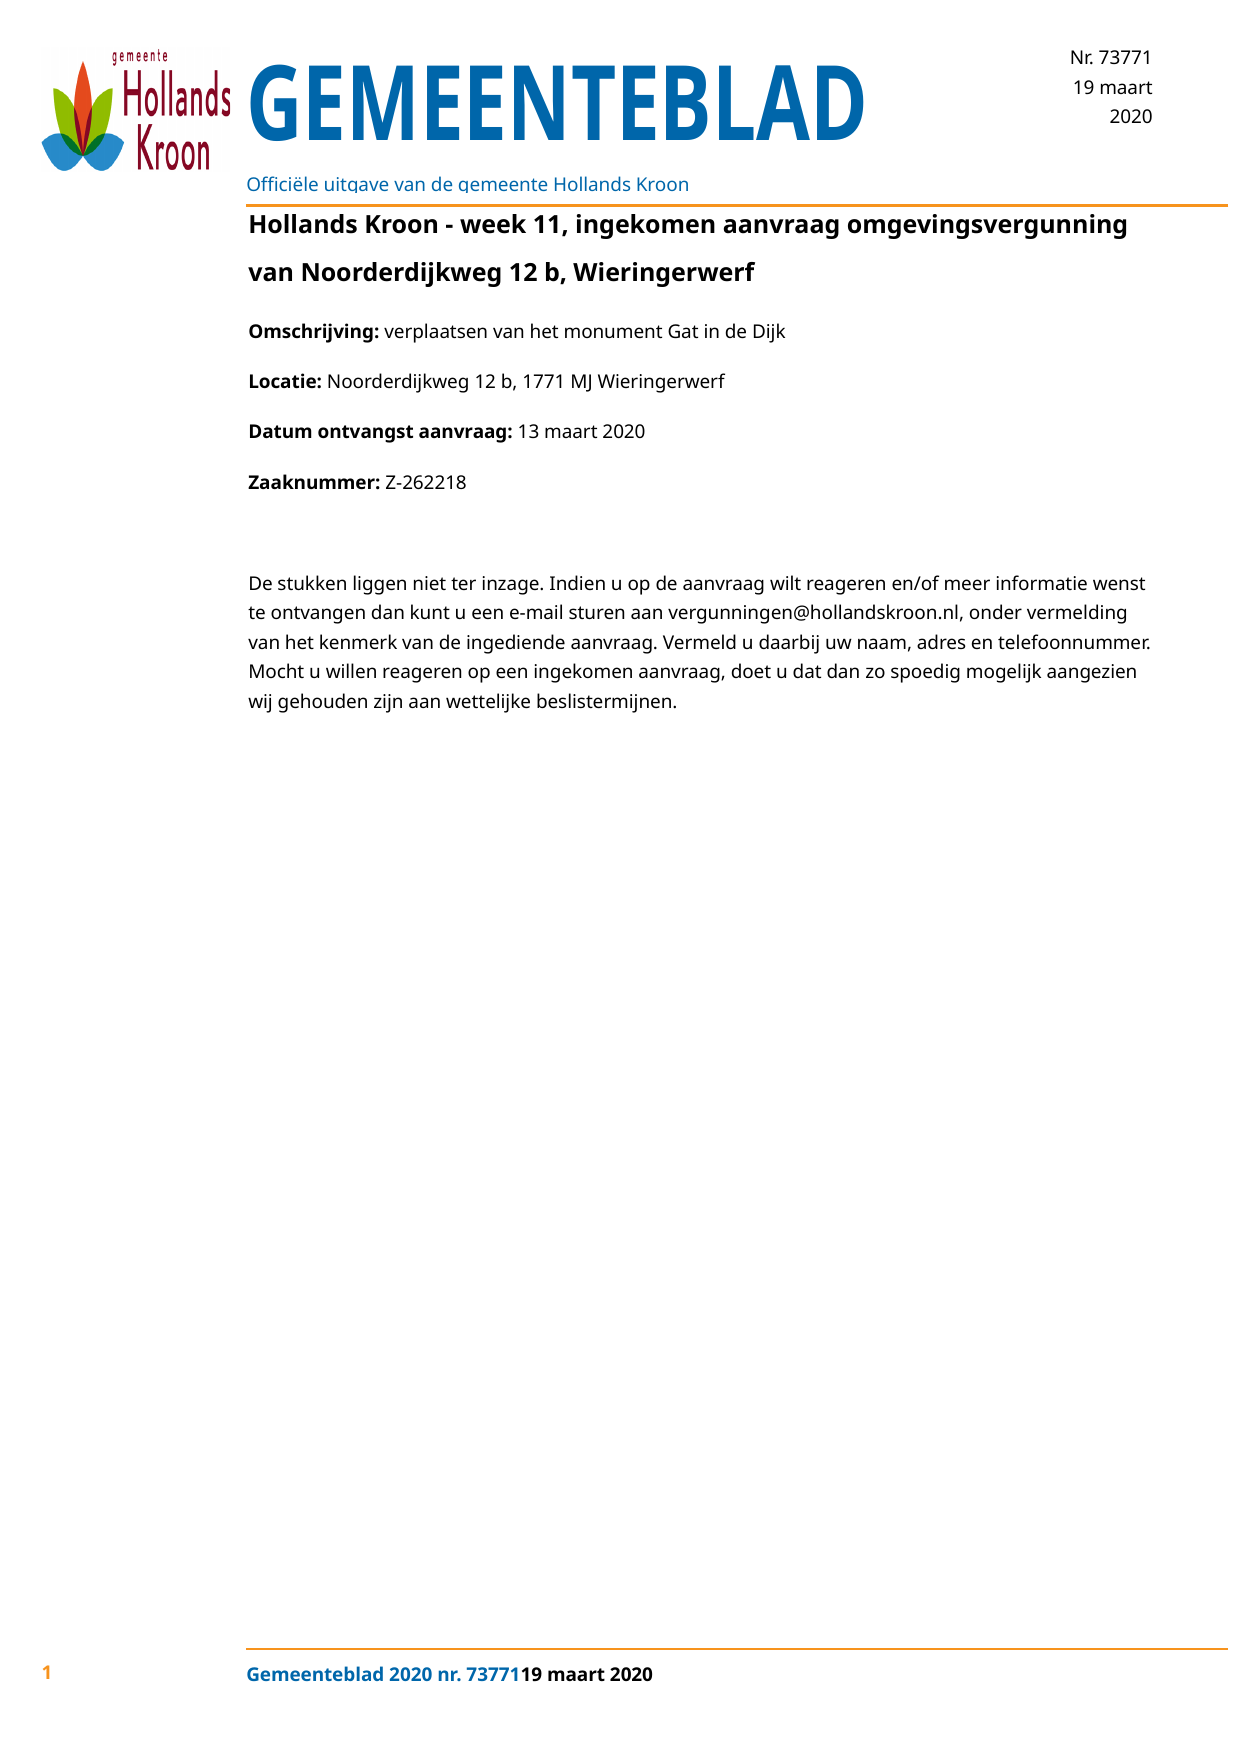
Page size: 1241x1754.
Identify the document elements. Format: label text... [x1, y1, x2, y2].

text Zaaknummer: Z-262218 [248, 469, 1152, 495]
text Hollands Kroon - week 11, ingekomen aanvraag omgevingsvergunning van Noorderdijkweg 12 b, Wieringerwerf [248, 207, 1152, 288]
text Locatie: Noorderdijkweg 12 b, 1771 MJ Wieringerwerf [248, 368, 1152, 394]
text Datum ontvangst aanvraag: 13 maart 2020 [248, 419, 1152, 444]
text Omschrijving: verplaatsen van het monument Gat in de Dijk [248, 318, 1152, 344]
text De stukken liggen niet ter inzage. Indien u op de aanvraag wilt reageren en/of meer informatie wenst te ontvangen dan kunt u een e-mail sturen aan vergunningen@hollandskroon.nl, onder vermelding van het kenmerk van de ingediende aanvraag. Vermeld u daarbij uw naam, adres en telefoonnummer. Mocht u willen reageren op een ingekomen aanvraag, doet u dat dan zo spoedig mogelijk aangezien wij gehouden zijn aan wettelijke beslistermijnen. [248, 570, 1152, 714]
picture [41, 47, 231, 172]
